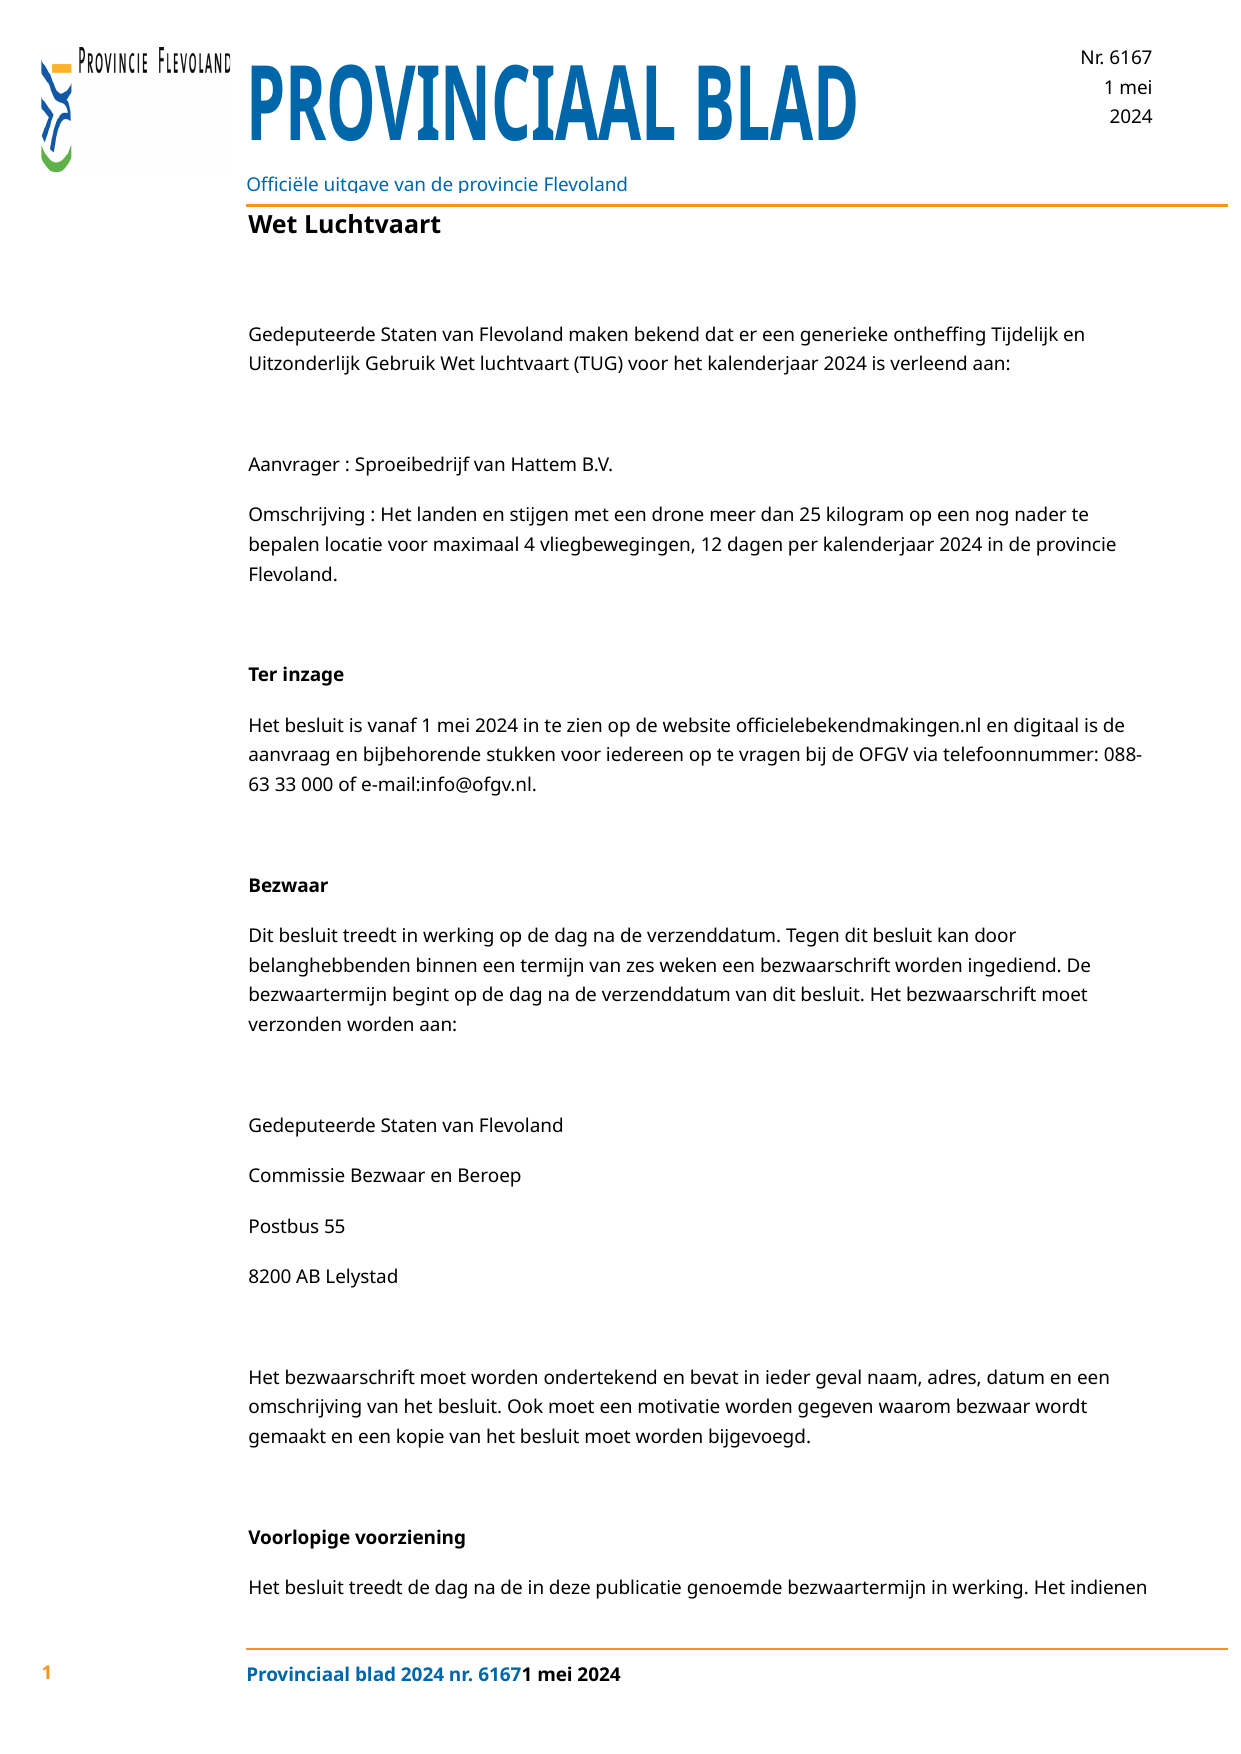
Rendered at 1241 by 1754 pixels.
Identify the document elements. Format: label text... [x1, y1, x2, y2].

text Voorlopige voorziening [248, 1524, 1152, 1550]
text Postbus 55 [248, 1213, 1152, 1238]
text Gedeputeerde Staten van Flevoland maken bekend dat er een generieke ontheffing Tijdelijk en Uitzonderlijk Gebruik Wet luchtvaart (TUG) voor het kalenderjaar 2024 is verleend aan: [248, 321, 1152, 376]
text Het besluit is vanaf 1 mei 2024 in te zien op de website officielebekendmakingen.nl en digitaal is de aanvraag en bijbehorende stukken voor iedereen op te vragen bij de OFGV via telefoonnummer: 088-63 33 000 of e-mail:info@ofgv.nl. [248, 712, 1152, 797]
text Omschrijving : Het landen en stijgen met een drone meer dan 25 kilogram op een nog nader te bepalen locatie voor maximaal 4 vliegbewegingen, 12 dagen per kalenderjaar 2024 in de provincie Flevoland. [248, 502, 1152, 586]
picture [41, 47, 231, 172]
text Aanvrager : Sproeibedrijf van Hattem B.V. [248, 451, 1152, 477]
text Gedeputeerde Staten van Flevoland [248, 1112, 1152, 1138]
text Dit besluit treedt in werking op de dag na de verzenddatum. Tegen dit besluit kan door belanghebbenden binnen een termijn van zes weken een bezwaarschrift worden ingediend. De bezwaartermijn begint op de dag na de verzenddatum van dit besluit. Het bezwaarschrift moet verzonden worden aan: [248, 922, 1152, 1037]
text Het bezwaarschrift moet worden ondertekend en bevat in ieder geval naam, adres, datum en een omschrijving van het besluit. Ook moet een motivatie worden gegeven waarom bezwaar wordt gemaakt en een kopie van het besluit moet worden bijgevoegd. [248, 1364, 1152, 1449]
text Ter inzage [248, 662, 1152, 687]
text Commissie Bezwaar en Beroep [248, 1162, 1152, 1188]
text 8200 AB Lelystad [248, 1263, 1152, 1289]
text Het besluit treedt de dag na de in deze publicatie genoemde bezwaartermijn in werking. Het indienen [248, 1574, 1152, 1600]
text Bezwaar [248, 872, 1152, 898]
text Wet Luchtvaart [248, 207, 1152, 241]
